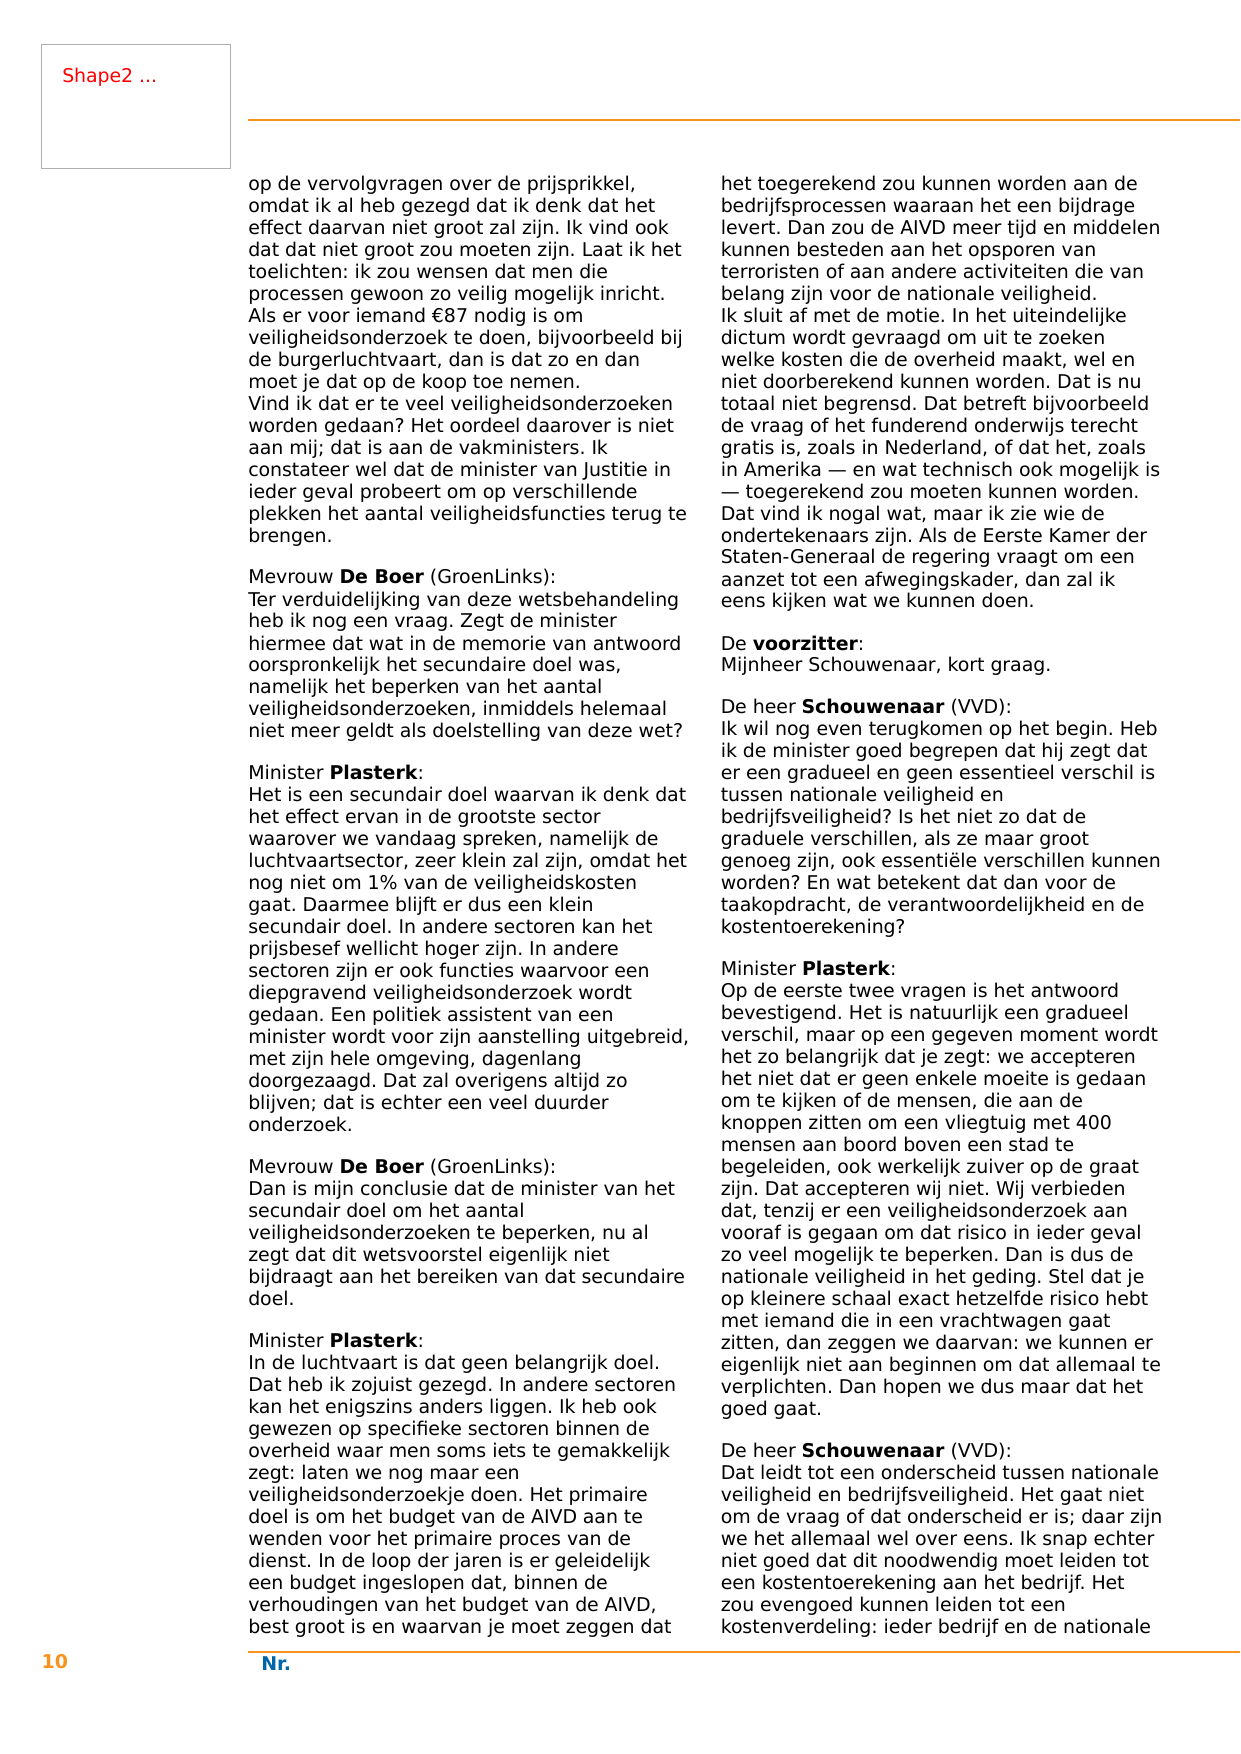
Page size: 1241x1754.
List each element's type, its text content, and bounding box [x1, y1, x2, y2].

text De voorzitter: [721, 632, 1163, 654]
text Minister Plasterk: [248, 1330, 691, 1352]
text Ik sluit af met de motie. In het uiteindelijke dictum wordt gevraagd om uit te zoeken welke kosten die de overheid maakt, wel en niet doorberekend kunnen worden. Dat is nu totaal niet begrensd. Dat betreft bijvoorbeeld de vraag of het funderend onderwijs terecht gratis is, zoals in Nederland, of dat het, zoals in Amerika — en wat technisch ook mogelijk is — toegerekend zou moeten kunnen worden. Dat vind ik nogal wat, maar ik zie wie de ondertekenaars zijn. Als de Eerste Kamer der Staten-Generaal de regering vraagt om een aanzet tot een afwegingskader, dan zal ik eens kijken wat we kunnen doen. [721, 305, 1163, 612]
text De heer Schouwenaar (VVD): [721, 1440, 1163, 1462]
text Op de eerste twee vragen is het antwoord bevestigend. Het is natuurlijk een gradueel verschil, maar op een gegeven moment wordt het zo belangrijk dat je zegt: we accepteren het niet dat er geen enkele moeite is gedaan om te kijken of de mensen, die aan de knoppen zitten om een vliegtuig met 400 mensen aan boord boven een stad te begeleiden, ook werkelijk zuiver op de graat zijn. Dat accepteren wij niet. Wij verbieden dat, tenzij er een veiligheidsonderzoek aan vooraf is gegaan om dat risico in ieder geval zo veel mogelijk te beperken. Dan is dus de nationale veiligheid in het geding. Stel dat je op kleinere schaal exact hetzelfde risico hebt met iemand die in een vrachtwagen gaat zitten, dan zeggen we daarvan: we kunnen er eigenlijk niet aan beginnen om dat allemaal te verplichten. Dan hopen we dus maar dat het goed gaat. [721, 980, 1163, 1420]
text Ik wil nog even terugkomen op het begin. Heb ik de minister goed begrepen dat hij zegt dat er een gradueel en geen essentieel verschil is tussen nationale veiligheid en bedrijfsveiligheid? Is het niet zo dat de graduele verschillen, als ze maar groot genoeg zijn, ook essentiële verschillen kunnen worden? En wat betekent dat dan voor de taakopdracht, de verantwoordelijkheid en de kostentoerekening? [721, 718, 1163, 938]
text Dat leidt tot een onderscheid tussen nationale veiligheid en bedrijfsveiligheid. Het gaat niet om de vraag of dat onderscheid er is; daar zijn we het allemaal wel over eens. Ik snap echter niet goed dat dit noodwendig moet leiden tot een kostentoerekening aan het bedrijf. Het zou evengoed kunnen leiden tot een kostenverdeling: ieder bedrijf en de nationale [721, 1462, 1163, 1637]
text In de luchtvaart is dat geen belangrijk doel. Dat heb ik zojuist gezegd. In andere sectoren kan het enigszins anders liggen. Ik heb ook gewezen op specifieke sectoren binnen de overheid waar men soms iets te gemakkelijk zegt: laten we nog maar een veiligheidsonderzoekje doen. Het primaire doel is om het budget van de AIVD aan te wenden voor het primaire proces van de dienst. In de loop der jaren is er geleidelijk een budget ingeslopen dat, binnen de verhoudingen van het budget van de AIVD, best groot is en waarvan je moet zeggen dat [248, 1352, 691, 1637]
text Vind ik dat er te veel veiligheidsonderzoeken worden gedaan? Het oordeel daarover is niet aan mij; dat is aan de vakministers. Ik constateer wel dat de minister van Justitie in ieder geval probeert om op verschillende plekken het aantal veiligheidsfuncties terug te brengen. [248, 393, 691, 546]
text Minister Plasterk: [248, 762, 691, 784]
text op de vervolgvragen over de prijsprikkel, omdat ik al heb gezegd dat ik denk dat het effect daarvan niet groot zal zijn. Ik vind ook dat dat niet groot zou moeten zijn. Laat ik het toelichten: ik zou wensen dat men die processen gewoon zo veilig mogelijk inricht. Als er voor iemand €87 nodig is om veiligheidsonderzoek te doen, bijvoorbeeld bij de burgerluchtvaart, dan is dat zo en dan moet je dat op de koop toe nemen. [248, 173, 691, 393]
text Mevrouw De Boer (GroenLinks): [248, 566, 691, 588]
text De heer Schouwenaar (VVD): [721, 696, 1163, 718]
text Dan is mijn conclusie dat de minister van het secundair doel om het aantal veiligheidsonderzoeken te beperken, nu al zegt dat dit wetsvoorstel eigenlijk niet bijdraagt aan het bereiken van dat secundaire doel. [248, 1178, 691, 1310]
text Mevrouw De Boer (GroenLinks): [248, 1156, 691, 1178]
text Ter verduidelijking van deze wetsbehandeling heb ik nog een vraag. Zegt de minister hiermee dat wat in de memorie van antwoord oorspronkelijk het secundaire doel was, namelijk het beperken van het aantal veiligheidsonderzoeken, inmiddels helemaal niet meer geldt als doelstelling van deze wet? [248, 588, 691, 742]
text Minister Plasterk: [721, 958, 1163, 980]
text het toegerekend zou kunnen worden aan de bedrijfsprocessen waaraan het een bijdrage levert. Dan zou de AIVD meer tijd en middelen kunnen besteden aan het opsporen van terroristen of aan andere activiteiten die van belang zijn voor de nationale veiligheid. [721, 173, 1163, 305]
text Het is een secundair doel waarvan ik denk dat het effect ervan in de grootste sector waarover we vandaag spreken, namelijk de luchtvaartsector, zeer klein zal zijn, omdat het nog niet om 1% van de veiligheidskosten gaat. Daarmee blijft er dus een klein secundair doel. In andere sectoren kan het prijsbesef wellicht hoger zijn. In andere sectoren zijn er ook functies waarvoor een diepgravend veiligheidsonderzoek wordt gedaan. Een politiek assistent van een minister wordt voor zijn aanstelling uitgebreid, met zijn hele omgeving, dagenlang doorgezaagd. Dat zal overigens altijd zo blijven; dat is echter een veel duurder onderzoek. [248, 784, 691, 1136]
text Mijnheer Schouwenaar, kort graag. [721, 654, 1163, 676]
